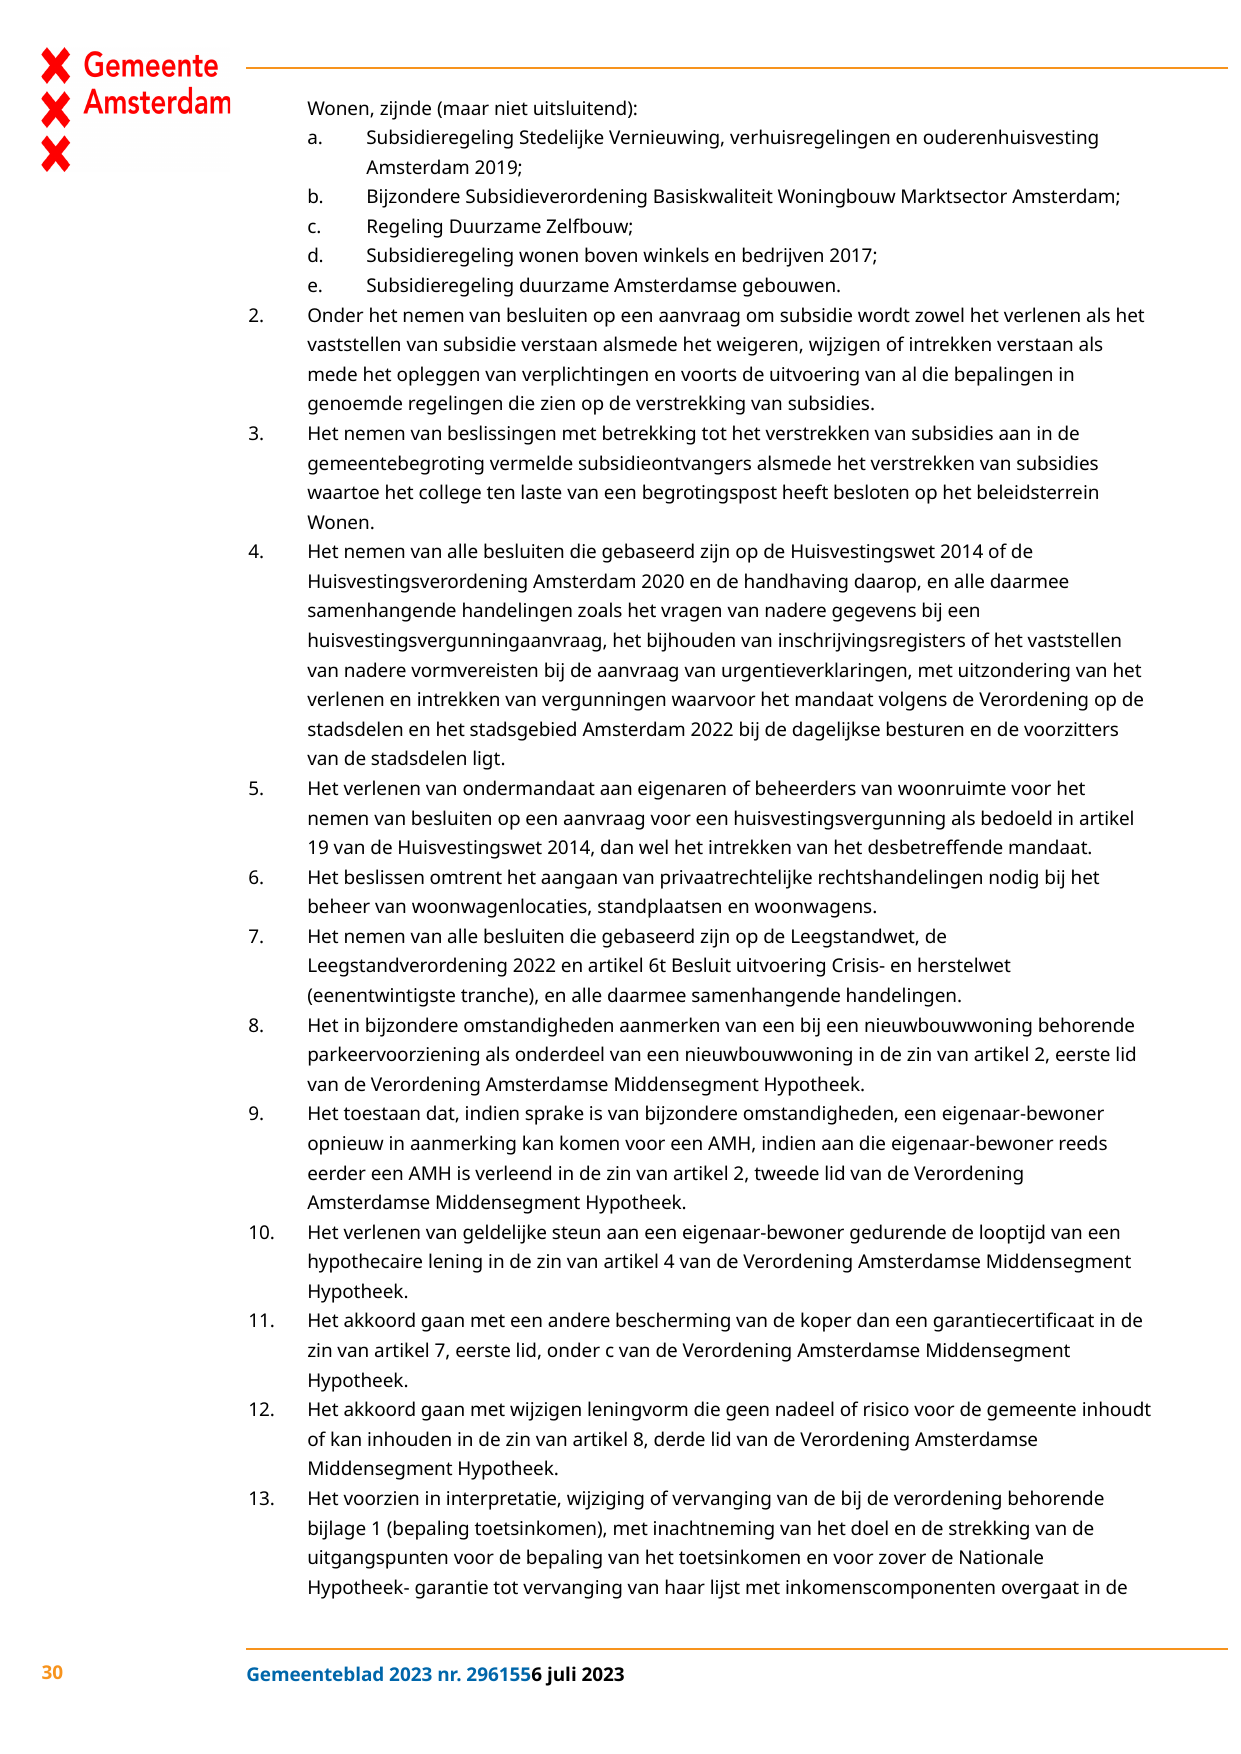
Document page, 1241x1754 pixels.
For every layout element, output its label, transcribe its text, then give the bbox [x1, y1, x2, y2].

list Het akkoord gaan met wijzigen leningvorm die geen nadeel of risico voor de gemeente inhoudt of kan inhouden in de zin van artikel 8, derde lid van de Verordening Amsterdamse Middensegment Hypotheek. [248, 1396, 1152, 1481]
list Het akkoord gaan met een andere bescherming van de koper dan een garantiecertificaat in de zin van artikel 7, eerste lid, onder c van de Verordening Amsterdamse Middensegment Hypotheek. [248, 1308, 1152, 1393]
list Onder het nemen van besluiten op een aanvraag om subsidie wordt zowel het verlenen als het vaststellen van subsidie verstaan alsmede het weigeren, wijzigen of intrekken verstaan als mede het opleggen van verplichtingen en voorts de uitvoering van al die bepalingen in genoemde regelingen die zien op de verstrekking van subsidies. [248, 302, 1152, 416]
picture [41, 47, 231, 172]
list Het in bijzondere omstandigheden aanmerken van een bij een nieuwbouwwoning behorende parkeervoorziening als onderdeel van een nieuwbouwwoning in de zin van artikel 2, eerste lid van de Verordening Amsterdamse Middensegment Hypotheek. [248, 1012, 1152, 1097]
list Bijzondere Subsidieverordening Basiskwaliteit Woningbouw Marktsector Amsterdam; [307, 183, 1152, 209]
list Het nemen van alle besluiten die gebaseerd zijn op de Leegstandwet, de Leegstandverordening 2022 en artikel 6t Besluit uitvoering Crisis- en herstelwet (eenentwintigste tranche), en alle daarmee samenhangende handelingen. [248, 923, 1152, 1008]
list Het verlenen van ondermandaat aan eigenaren of beheerders van woonruimte voor het nemen van besluiten op een aanvraag voor een huisvestingsvergunning als bedoeld in artikel 19 van de Huisvestingswet 2014, dan wel het intrekken van het desbetreffende mandaat. [248, 775, 1152, 860]
list Regeling Duurzame Zelfbouw; [307, 213, 1152, 239]
list Het toestaan dat, indien sprake is van bijzondere omstandigheden, een eigenaar-bewoner opnieuw in aanmerking kan komen voor een AMH, indien aan die eigenaar-bewoner reeds eerder een AMH is verleend in de zin van artikel 2, tweede lid van de Verordening Amsterdamse Middensegment Hypotheek. [248, 1101, 1152, 1215]
list Het beslissen omtrent het aangaan van privaatrechtelijke rechtshandelingen nodig bij het beheer van woonwagenlocaties, standplaatsen en woonwagens. [248, 864, 1152, 919]
list Het nemen van beslissingen met betrekking tot het verstrekken van subsidies aan in de gemeentebegroting vermelde subsidieontvangers alsmede het verstrekken van subsidies waartoe het college ten laste van een begrotingspost heeft besloten op het beleidsterrein Wonen. [248, 420, 1152, 535]
list Het nemen van alle besluiten die gebaseerd zijn op de Huisvestingswet 2014 of de Huisvestingsverordening Amsterdam 2020 en de handhaving daarop, en alle daarmee samenhangende handelingen zoals het vragen van nadere gegevens bij een huisvestingsvergunningaanvraag, het bijhouden van inschrijvingsregisters of het vaststellen van nadere vormvereisten bij de aanvraag van urgentieverklaringen, met uitzondering van het verlenen en intrekken van vergunningen waarvoor het mandaat volgens de Verordening op de stadsdelen en het stadsgebied Amsterdam 2022 bij de dagelijkse besturen en de voorzitters van de stadsdelen ligt. [248, 538, 1152, 771]
list Wonen, zijnde (maar niet uitsluitend): [248, 95, 1152, 121]
list Subsidieregeling Stedelijke Vernieuwing, verhuisregelingen en ouderenhuisvesting Amsterdam 2019; [307, 124, 1152, 180]
list Subsidieregeling wonen boven winkels en bedrijven 2017; [307, 243, 1152, 268]
list Het verlenen van geldelijke steun aan een eigenaar-bewoner gedurende de looptijd van een hypothecaire lening in de zin van artikel 4 van de Verordening Amsterdamse Middensegment Hypotheek. [248, 1219, 1152, 1304]
list Het voorzien in interpretatie, wijziging of vervanging van de bij de verordening behorende bijlage 1 (bepaling toetsinkomen), met inachtneming van het doel en de strekking van de uitgangspunten voor de bepaling van het toetsinkomen en voor zover de Nationale Hypotheek- garantie tot vervanging van haar lijst met inkomenscomponenten overgaat in de [248, 1485, 1152, 1600]
list Subsidieregeling duurzame Amsterdamse gebouwen. [307, 272, 1152, 298]
